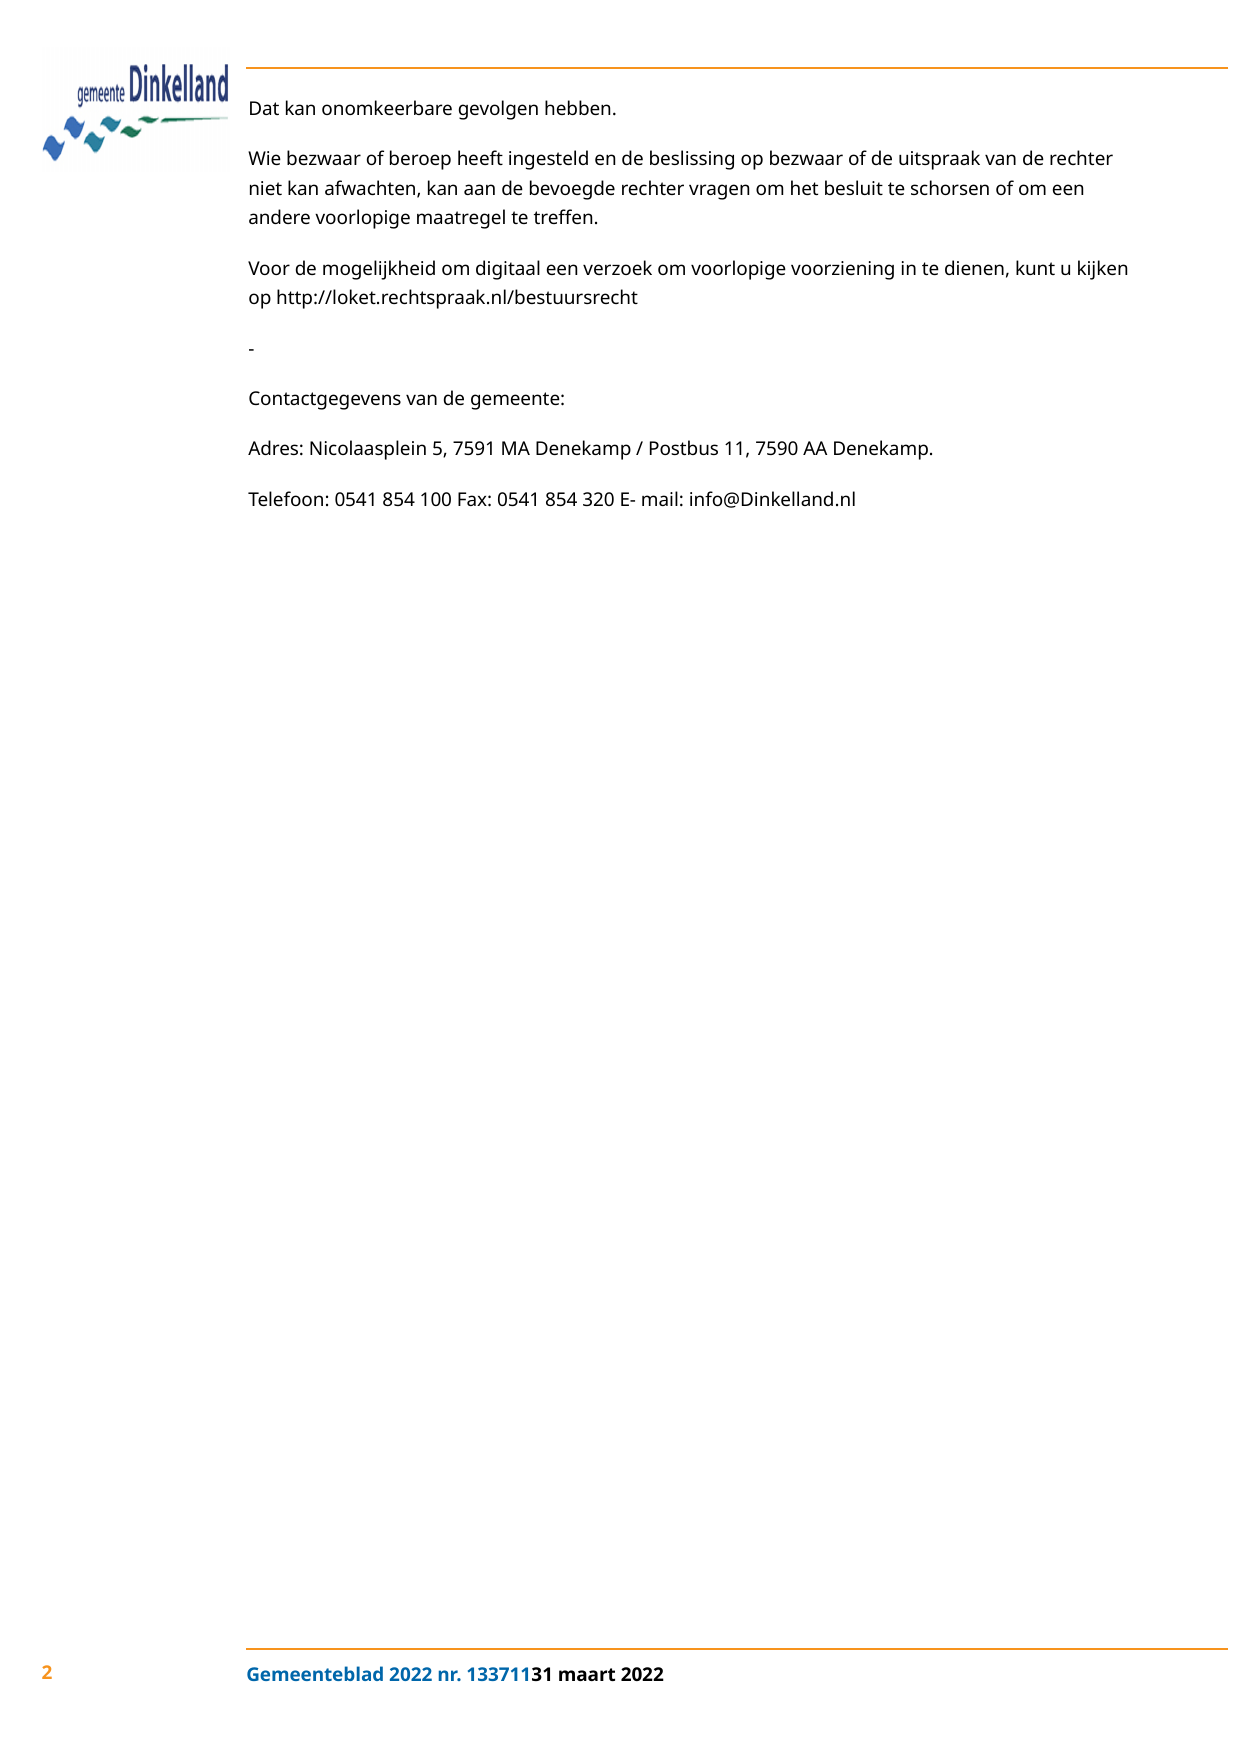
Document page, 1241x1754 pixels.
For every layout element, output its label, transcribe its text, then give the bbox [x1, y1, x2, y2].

text Voor de mogelijkheid om digitaal een verzoek om voorlopige voorziening in te dienen, kunt u kijken op http://loket.rechtspraak.nl/bestuursrecht [248, 255, 1152, 310]
text Adres: Nicolaasplein 5, 7591 MA Denekamp / Postbus 11, 7590 AA Denekamp. [248, 436, 1152, 461]
text - [248, 335, 1152, 361]
text Wie bezwaar of beroep heeft ingesteld en de beslissing op bezwaar of de uitspraak van de rechter niet kan afwachten, kan aan de bevoegde rechter vragen om het besluit te schorsen of om een andere voorlopige maatregel te treffen. [248, 145, 1152, 230]
text Contactgegevens van de gemeente: [248, 385, 1152, 411]
text Telefoon: 0541 854 100 Fax: 0541 854 320 E- mail: info@Dinkelland.nl [248, 486, 1152, 512]
text Dat kan onomkeerbare gevolgen hebben. [248, 95, 1152, 121]
picture [41, 47, 231, 172]
